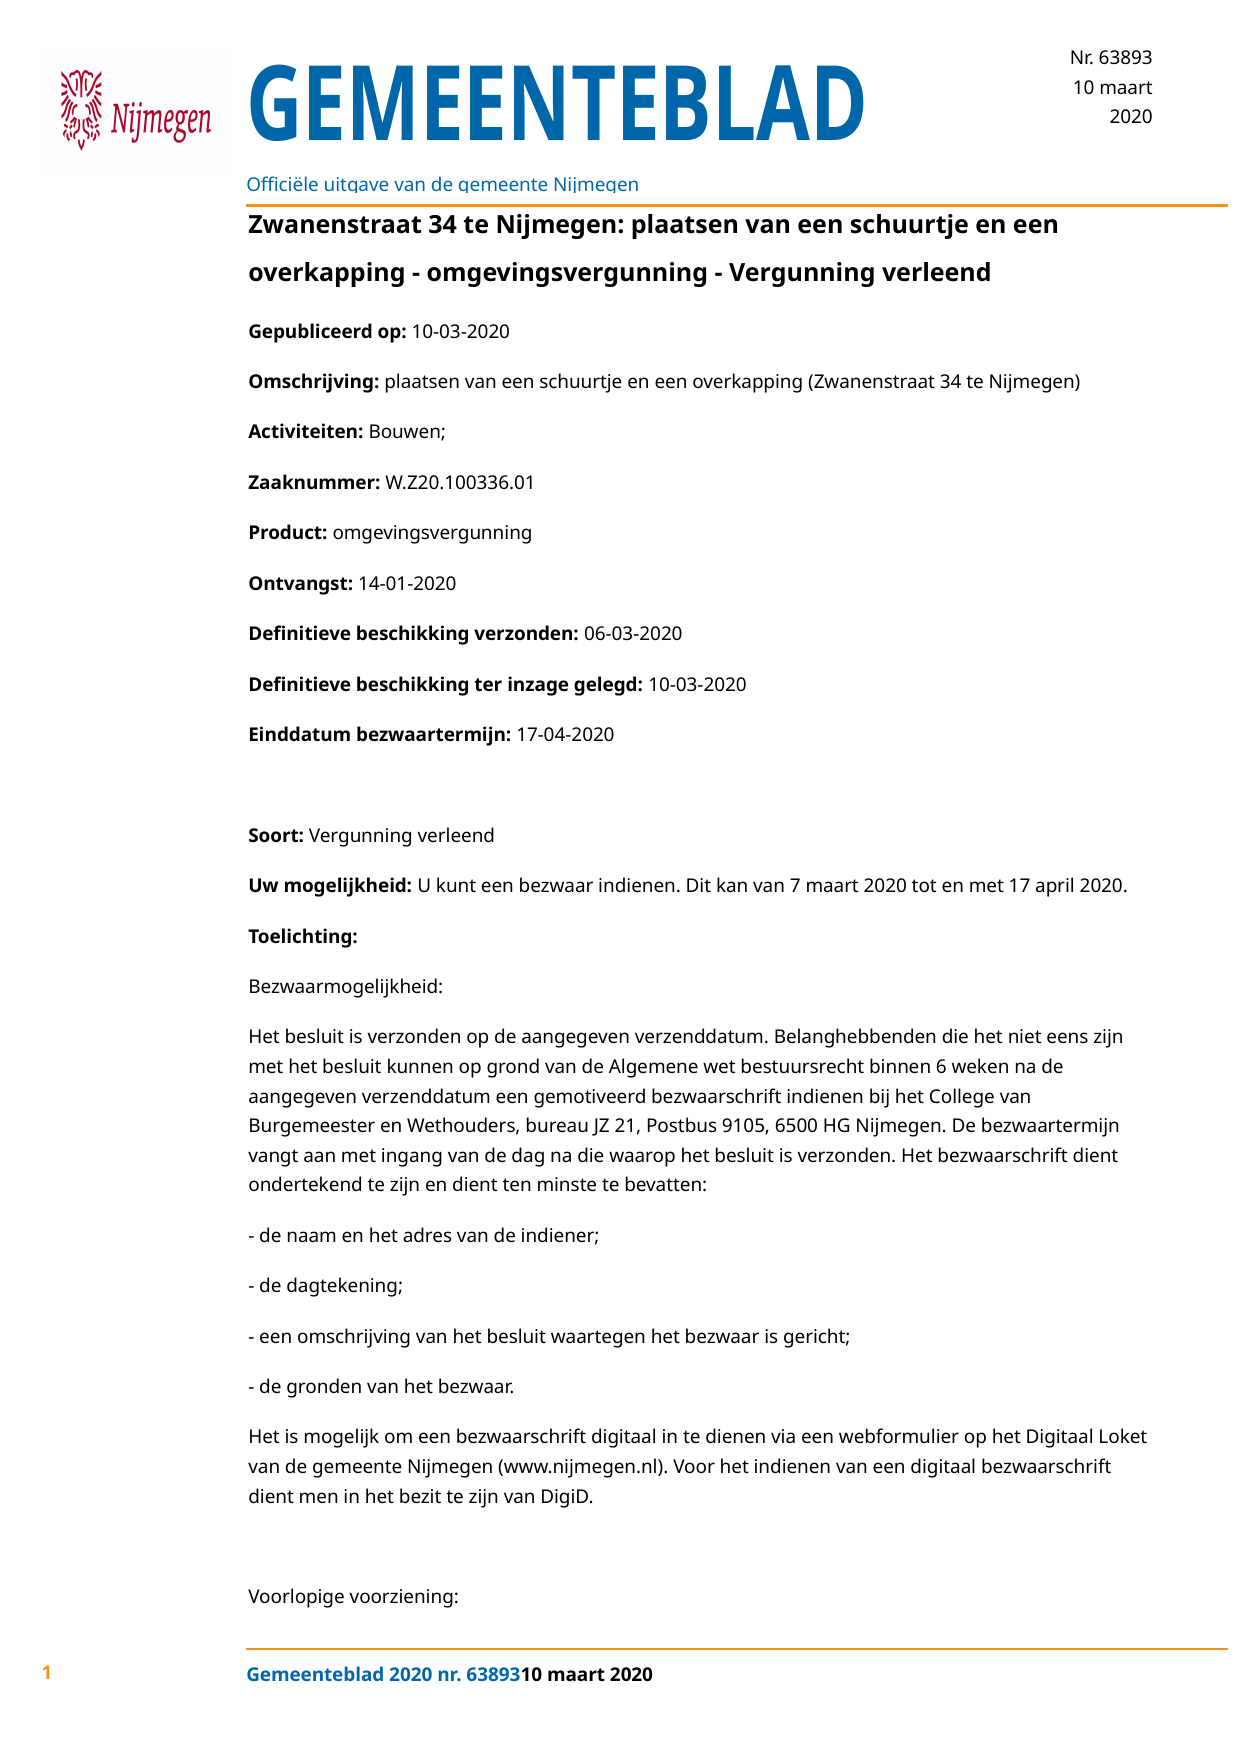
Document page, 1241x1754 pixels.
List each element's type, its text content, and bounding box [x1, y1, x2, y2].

text - de dagtekening; [248, 1272, 1152, 1298]
text Het is mogelijk om een bezwaarschrift digitaal in te dienen via een webformulier op het Digitaal Loket van de gemeente Nijmegen (www.nijmegen.nl). Voor het indienen van een digitaal bezwaarschrift dient men in het bezit te zijn van DigiD. [248, 1424, 1152, 1509]
text Gepubliceerd op: 10-03-2020 [248, 318, 1152, 344]
text Ontvangst: 14-01-2020 [248, 570, 1152, 596]
text Activiteiten: Bouwen; [248, 419, 1152, 444]
text Soort: Vergunning verleend [248, 822, 1152, 848]
text Zaaknummer: W.Z20.100336.01 [248, 469, 1152, 495]
picture [41, 47, 231, 172]
text Het besluit is verzonden op de aangegeven verzenddatum. Belanghebbenden die het niet eens zijn met het besluit kunnen op grond van de Algemene wet bestuursrecht binnen 6 weken na de aangegeven verzenddatum een gemotiveerd bezwaarschrift indienen bij het College van Burgemeester en Wethouders, bureau JZ 21, Postbus 9105, 6500 HG Nijmegen. De bezwaartermijn vangt aan met ingang van de dag na die waarop het besluit is verzonden. Het bezwaarschrift dient ondertekend te zijn en dient ten minste te bevatten: [248, 1024, 1152, 1197]
text Definitieve beschikking verzonden: 06-03-2020 [248, 620, 1152, 646]
text Product: omgevingsvergunning [248, 519, 1152, 545]
text Einddatum bezwaartermijn: 17-04-2020 [248, 721, 1152, 747]
text Uw mogelijkheid: U kunt een bezwaar indienen. Dit kan van 7 maart 2020 tot en met 17 april 2020. [248, 872, 1152, 898]
text - de naam en het adres van de indiener; [248, 1222, 1152, 1248]
text Toelichting: [248, 923, 1152, 949]
text - een omschrijving van het besluit waartegen het bezwaar is gericht; [248, 1323, 1152, 1349]
text Zwanenstraat 34 te Nijmegen: plaatsen van een schuurtje en een overkapping - omgevingsvergunning - Vergunning verleend [248, 207, 1152, 288]
text Definitieve beschikking ter inzage gelegd: 10-03-2020 [248, 671, 1152, 697]
text Bezwaarmogelijkheid: [248, 973, 1152, 999]
text - de gronden van het bezwaar. [248, 1373, 1152, 1399]
text Voorlopige voorziening: [248, 1584, 1152, 1609]
text Omschrijving: plaatsen van een schuurtje en een overkapping (Zwanenstraat 34 te Nijmegen) [248, 368, 1152, 394]
